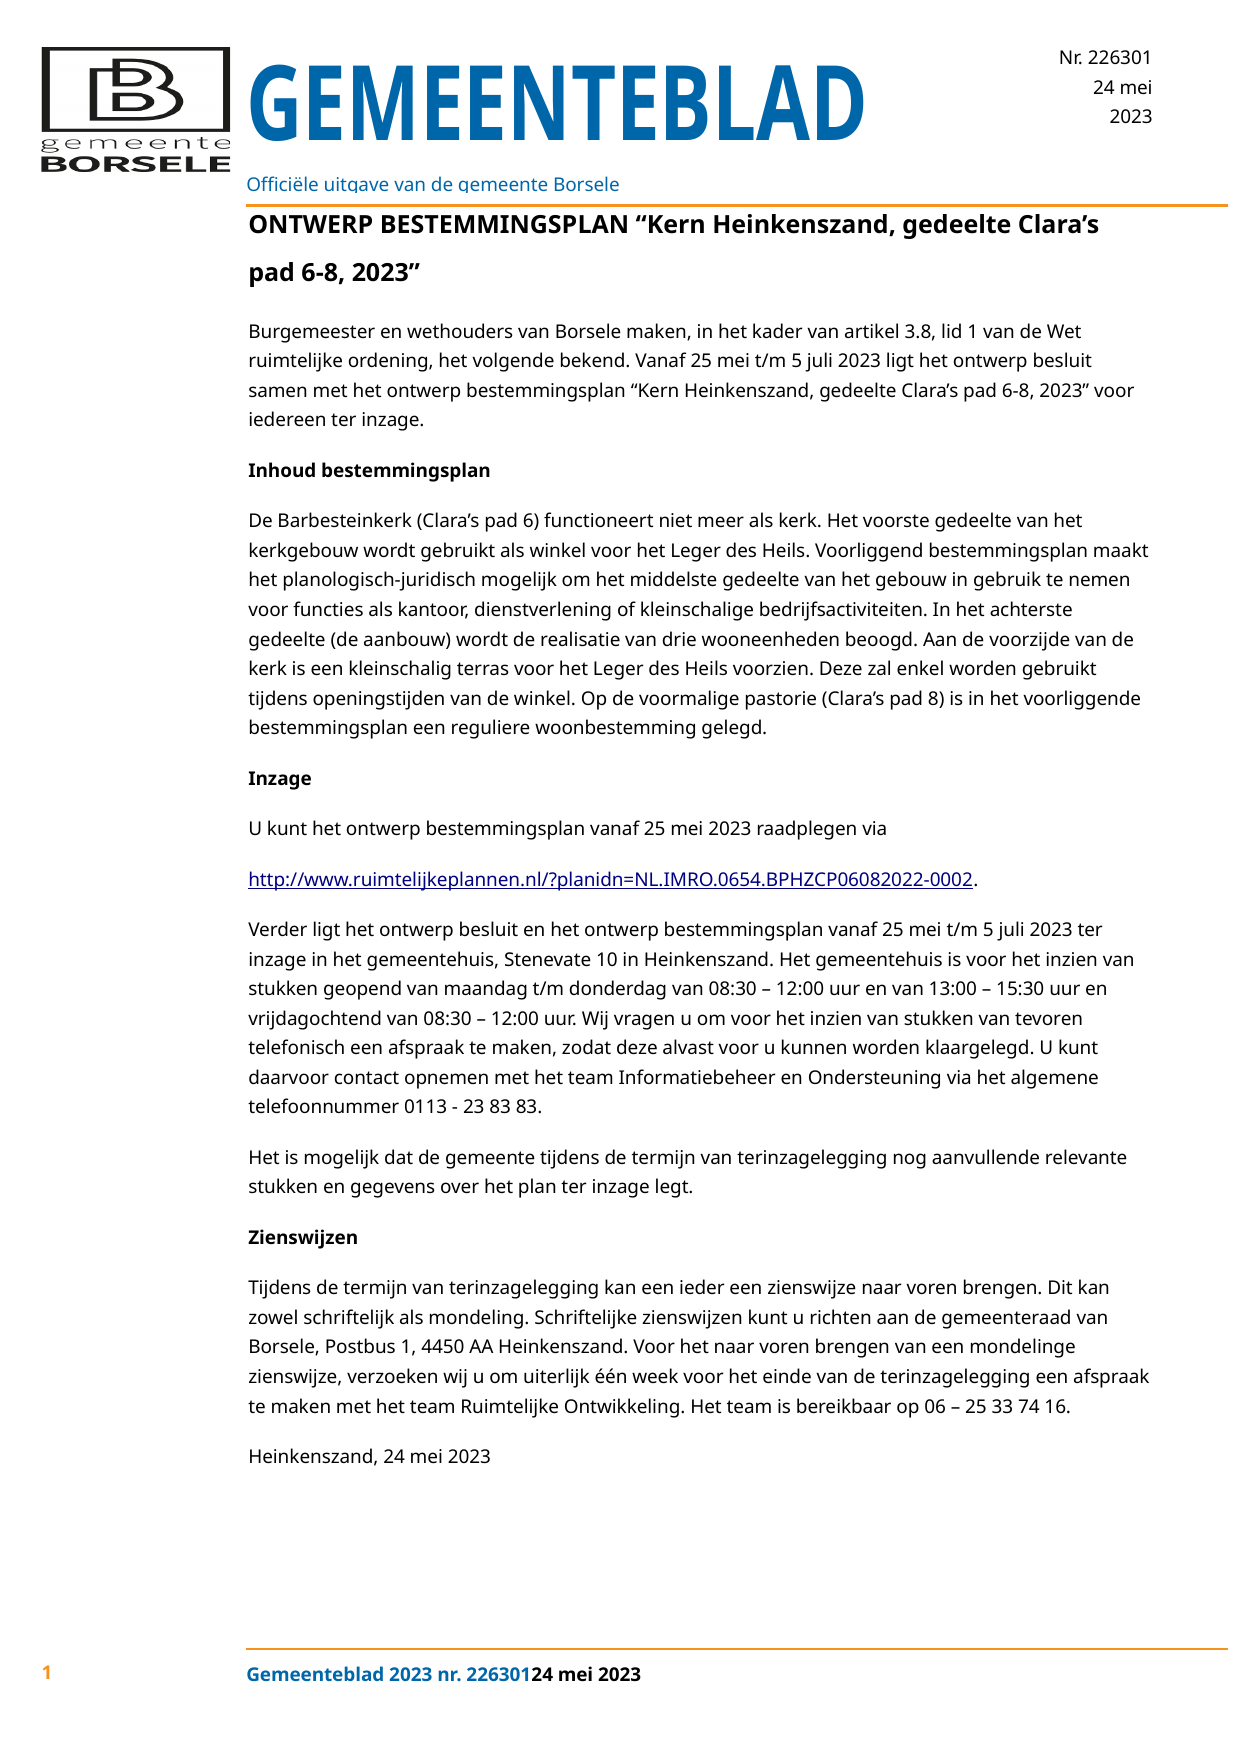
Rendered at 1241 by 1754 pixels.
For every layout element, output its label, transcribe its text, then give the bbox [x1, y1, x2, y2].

text De Barbesteinkerk (Clara’s pad 6) functioneert niet meer als kerk. Het voorste gedeelte van het kerkgebouw wordt gebruikt als winkel voor het Leger des Heils. Voorliggend bestemmingsplan maakt het planologisch-juridisch mogelijk om het middelste gedeelte van het gebouw in gebruik te nemen voor functies als kantoor, dienstverlening of kleinschalige bedrijfsactiviteiten. In het achterste gedeelte (de aanbouw) wordt de realisatie van drie wooneenheden beoogd. Aan de voorzijde van de kerk is een kleinschalig terras voor het Leger des Heils voorzien. Deze zal enkel worden gebruikt tijdens openingstijden van de winkel. Op de voormalige pastorie (Clara’s pad 8) is in het voorliggende bestemmingsplan een reguliere woonbestemming gelegd. [248, 507, 1152, 740]
text U kunt het ontwerp bestemmingsplan vanaf 25 mei 2023 raadplegen via [248, 815, 1152, 841]
text http://www.ruimtelijkeplannen.nl/?planidn=NL.IMRO.0654.BPHZCP06082022-0002. [248, 866, 1152, 892]
text Inzage [248, 765, 1152, 791]
text Verder ligt het ontwerp besluit en het ontwerp bestemmingsplan vanaf 25 mei t/m 5 juli 2023 ter inzage in het gemeentehuis, Stenevate 10 in Heinkenszand. Het gemeentehuis is voor het inzien van stukken geopend van maandag t/m donderdag van 08:30 – 12:00 uur en van 13:00 – 15:30 uur en vrijdagochtend van 08:30 – 12:00 uur. Wij vragen u om voor het inzien van stukken van tevoren telefonisch een afspraak te maken, zodat deze alvast voor u kunnen worden klaargelegd. U kunt daarvoor contact opnemen met het team Informatiebeheer en Ondersteuning via het algemene telefoonnummer 0113 - 23 83 83. [248, 916, 1152, 1119]
text Tijdens de termijn van terinzagelegging kan een ieder een zienswijze naar voren brengen. Dit kan zowel schriftelijk als mondeling. Schriftelijke zienswijzen kunt u richten aan de gemeenteraad van Borsele, Postbus 1, 4450 AA Heinkenszand. Voor het naar voren brengen van een mondelinge zienswijze, verzoeken wij u om uiterlijk één week voor het einde van de terinzagelegging een afspraak te maken met het team Ruimtelijke Ontwikkeling. Het team is bereikbaar op 06 – 25 33 74 16. [248, 1274, 1152, 1419]
text Heinkenszand, 24 mei 2023 [248, 1443, 1152, 1469]
text Het is mogelijk dat de gemeente tijdens de termijn van terinzagelegging nog aanvullende relevante stukken en gegevens over het plan ter inzage legt. [248, 1144, 1152, 1199]
text Burgemeester en wethouders van Borsele maken, in het kader van artikel 3.8, lid 1 van de Wet ruimtelijke ordening, het volgende bekend. Vanaf 25 mei t/m 5 juli 2023 ligt het ontwerp besluit samen met het ontwerp bestemmingsplan “Kern Heinkenszand, gedeelte Clara’s pad 6-8, 2023” voor iedereen ter inzage. [248, 318, 1152, 432]
picture [41, 47, 231, 172]
text Inhoud bestemmingsplan [248, 457, 1152, 483]
text ONTWERP BESTEMMINGSPLAN “Kern Heinkenszand, gedeelte Clara’s pad 6-8, 2023” [248, 207, 1152, 288]
text Zienswijzen [248, 1224, 1152, 1250]
